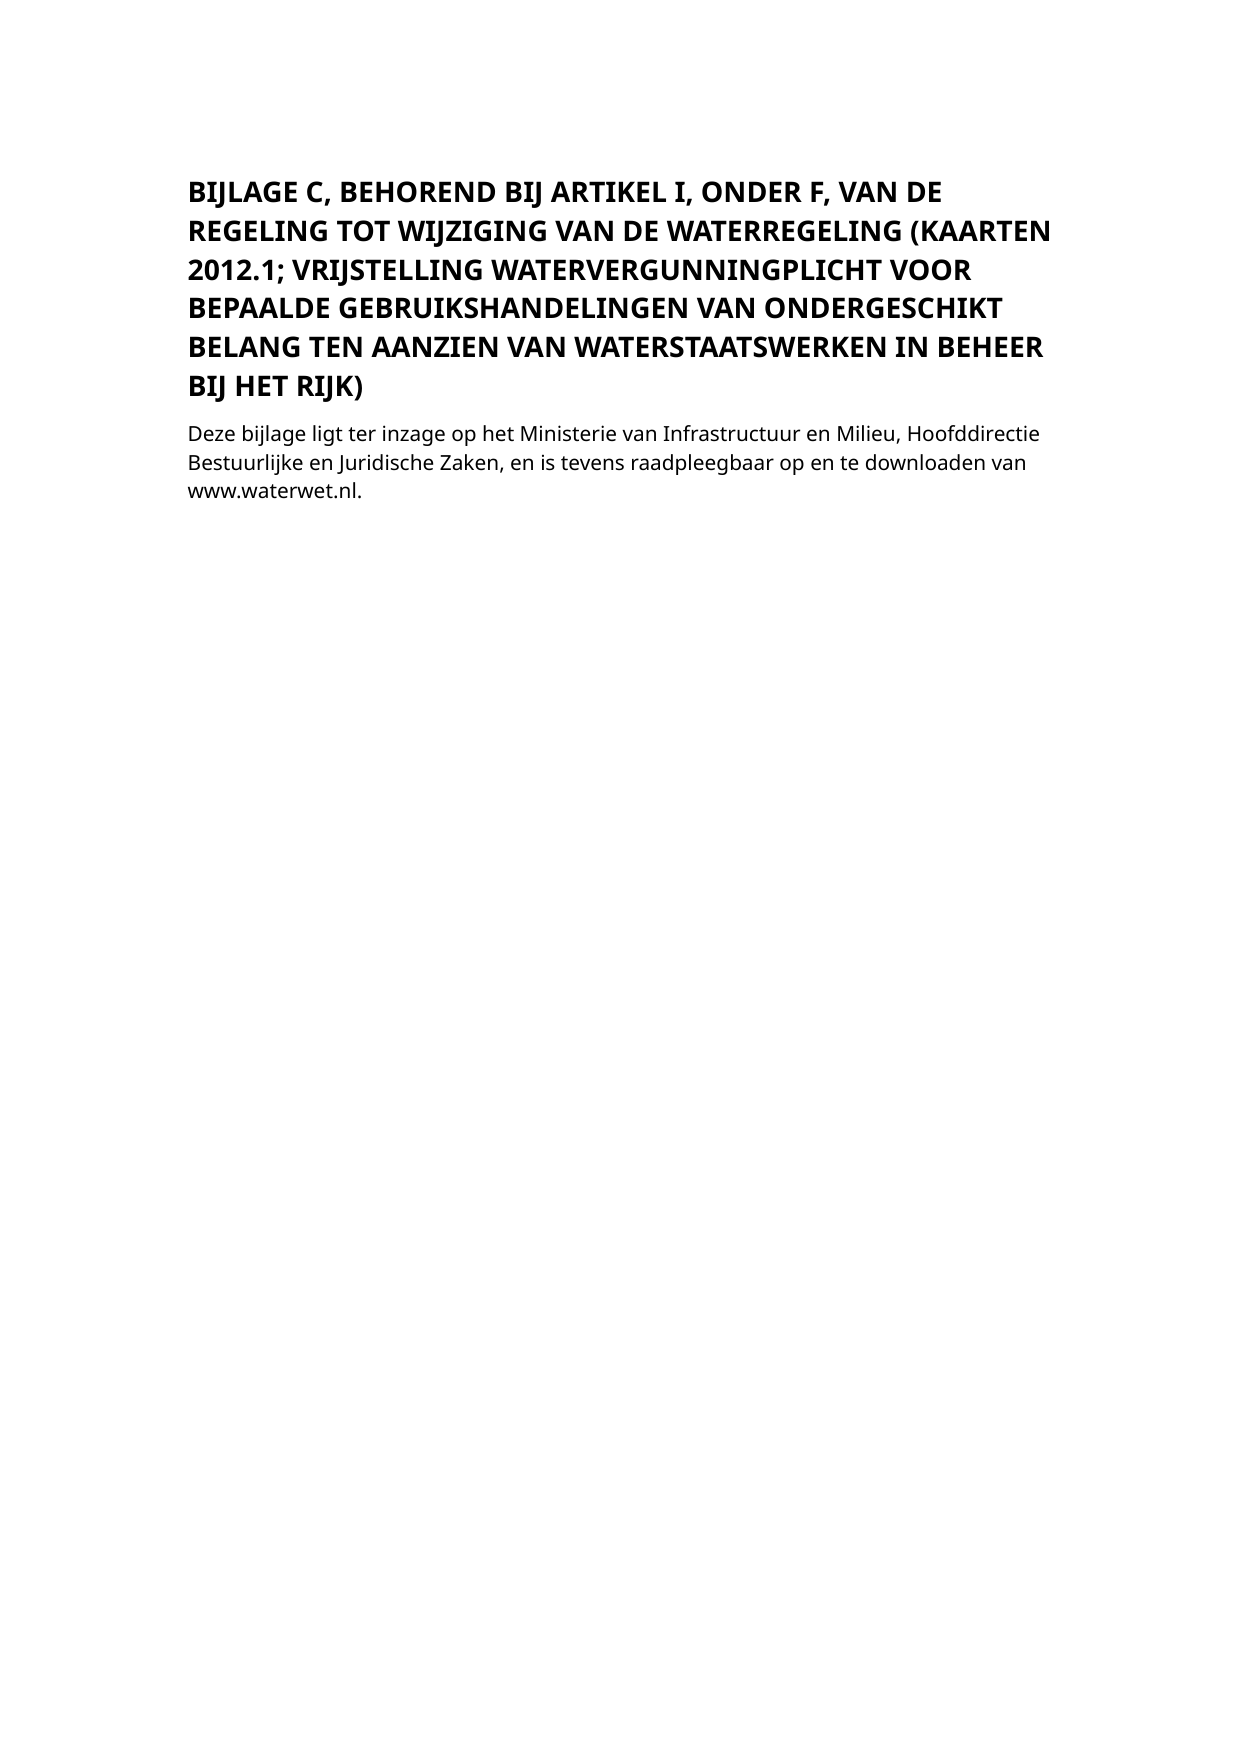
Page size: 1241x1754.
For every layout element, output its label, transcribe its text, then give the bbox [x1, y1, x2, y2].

subtitle BIJLAGE C, BEHOREND BIJ ARTIKEL I, ONDER F, VAN DE REGELING TOT WIJZIGING VAN DE WATERREGELING (KAARTEN 2012.1; VRIJSTELLING WATERVERGUNNINGPLICHT VOOR BEPAALDE GEBRUIKSHANDELINGEN VAN ONDERGESCHIKT BELANG TEN AANZIEN VAN WATERSTAATSWERKEN IN BEHEER BIJ HET RIJK) [187, 172, 1053, 404]
text Deze bijlage ligt ter inzage op het Ministerie van Infrastructuur en Milieu, Hoofddirectie Bestuurlijke en Juridische Zaken, en is tevens raadpleegbaar op en te downloaden van www.waterwet.nl. [187, 419, 1053, 505]
